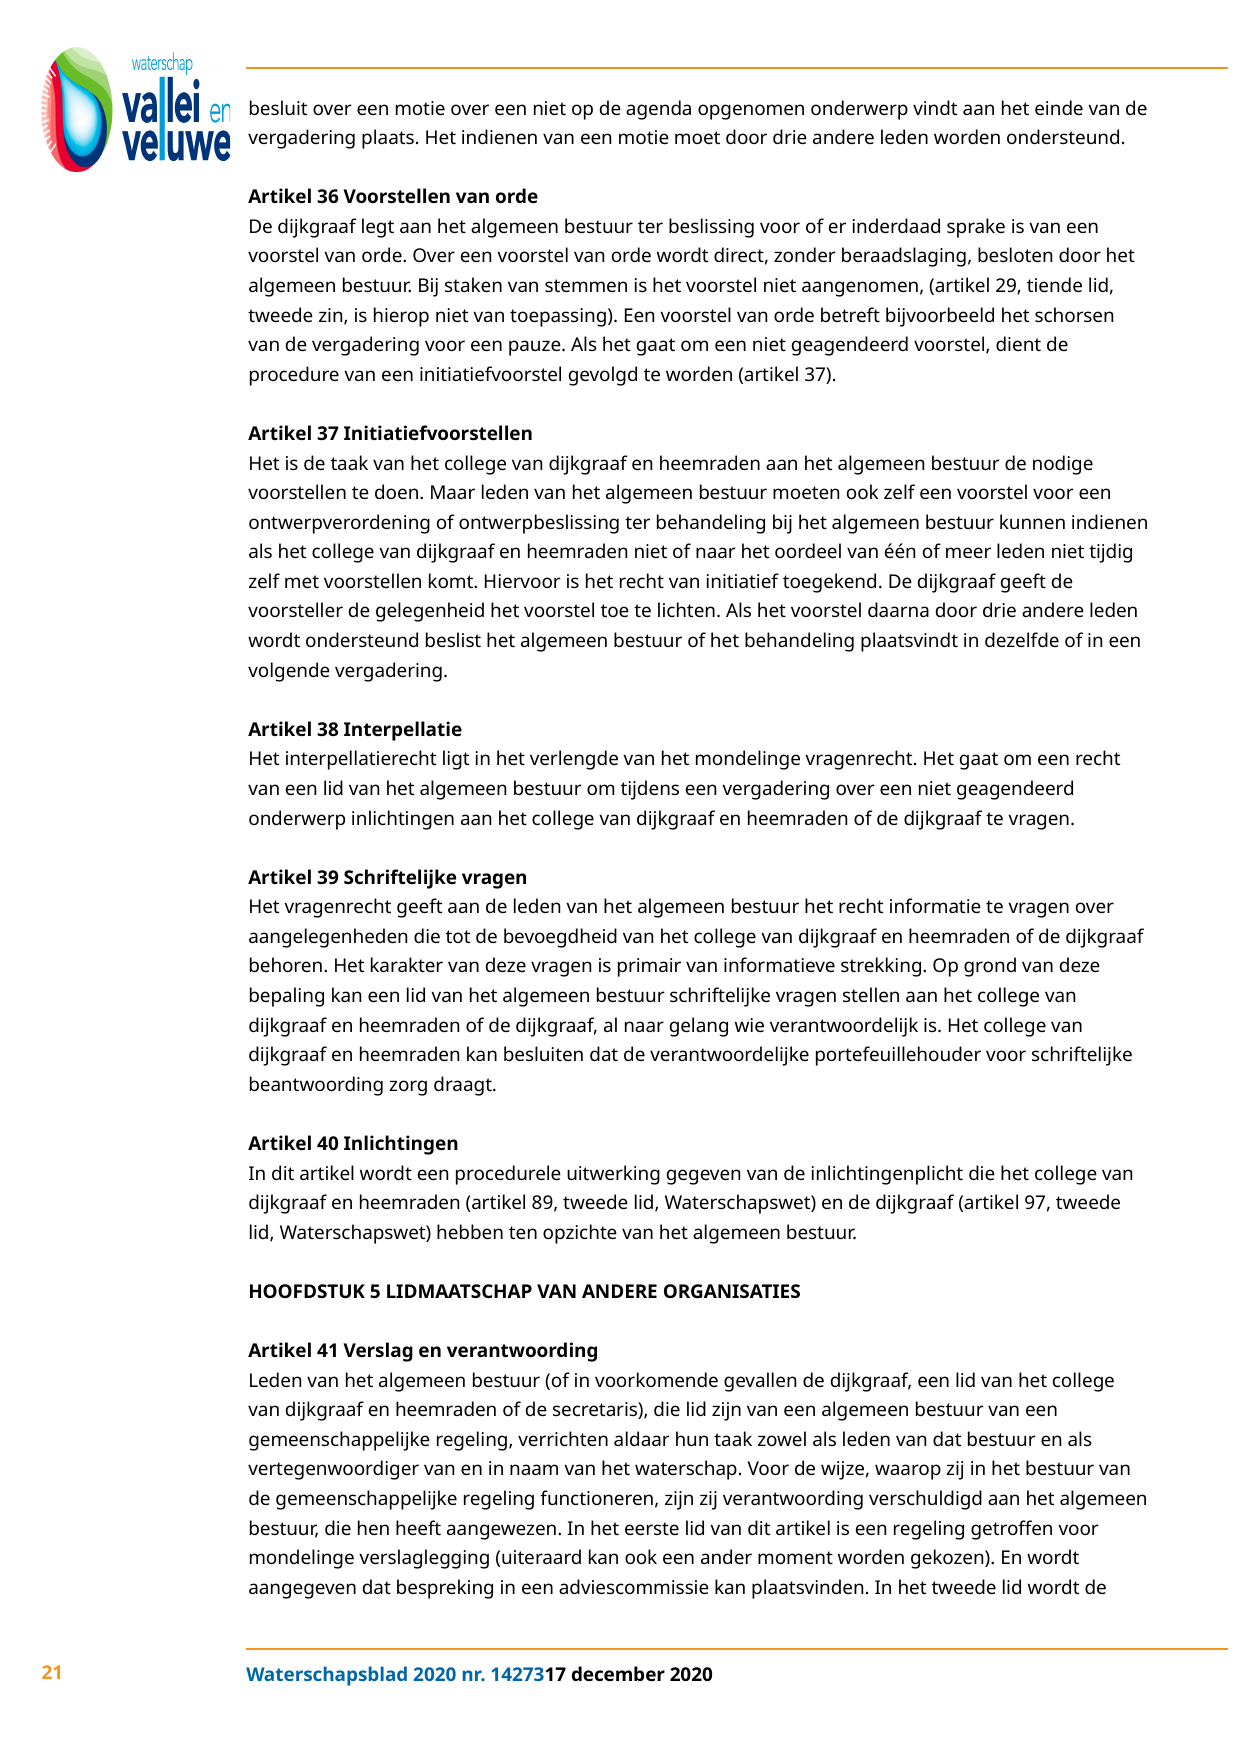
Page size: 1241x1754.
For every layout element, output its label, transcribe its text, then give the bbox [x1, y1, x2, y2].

picture [41, 47, 231, 172]
text besluit over een motie over een niet op de agenda opgenomen onderwerp vindt aan het einde van de vergadering plaats. Het indienen van een motie moet door drie andere leden worden ondersteund. [248, 95, 1152, 150]
text Artikel 39 Schriftelijke vragen [248, 864, 1152, 890]
text Artikel 37 Initiatiefvoorstellen [248, 420, 1152, 446]
text Het is de taak van het college van dijkgraaf en heemraden aan het algemeen bestuur de nodige voorstellen te doen. Maar leden van het algemeen bestuur moeten ook zelf een voorstel voor een ontwerpverordening of ontwerpbeslissing ter behandeling bij het algemeen bestuur kunnen indienen als het college van dijkgraaf en heemraden niet of naar het oordeel van één of meer leden niet tijdig zelf met voorstellen komt. Hiervoor is het recht van initiatief toegekend. De dijkgraaf geeft de voorsteller de gelegenheid het voorstel toe te lichten. Als het voorstel daarna door drie andere leden wordt ondersteund beslist het algemeen bestuur of het behandeling plaatsvindt in dezelfde of in een volgende vergadering. [248, 450, 1152, 683]
text De dijkgraaf legt aan het algemeen bestuur ter beslissing voor of er inderdaad sprake is van een voorstel van orde. Over een voorstel van orde wordt direct, zonder beraadslaging, besloten door het algemeen bestuur. Bij staken van stemmen is het voorstel niet aangenomen, (artikel 29, tiende lid, tweede zin, is hierop niet van toepassing). Een voorstel van orde betreft bijvoorbeeld het schorsen van de vergadering voor een pauze. Als het gaat om een niet geagendeerd voorstel, dient de procedure van een initiatiefvoorstel gevolgd te worden (artikel 37). [248, 213, 1152, 387]
text Het interpellatierecht ligt in het verlengde van het mondelinge vragenrecht. Het gaat om een recht van een lid van het algemeen bestuur om tijdens een vergadering over een niet geagendeerd onderwerp inlichtingen aan het college van dijkgraaf en heemraden of de dijkgraaf te vragen. [248, 746, 1152, 831]
text HOOFDSTUK 5 LIDMAATSCHAP VAN ANDERE ORGANISATIES [248, 1278, 1152, 1304]
text Artikel 41 Verslag en verantwoording [248, 1337, 1152, 1363]
text Artikel 38 Interpellatie [248, 716, 1152, 742]
text Het vragenrecht geeft aan de leden van het algemeen bestuur het recht informatie te vragen over aangelegenheden die tot de bevoegdheid van het college van dijkgraaf en heemraden of de dijkgraaf behoren. Het karakter van deze vragen is primair van informatieve strekking. Op grond van deze bepaling kan een lid van het algemeen bestuur schriftelijke vragen stellen aan het college van dijkgraaf en heemraden of de dijkgraaf, al naar gelang wie verantwoordelijk is. Het college van dijkgraaf en heemraden kan besluiten dat de verantwoordelijke portefeuillehouder voor schriftelijke beantwoording zorg draagt. [248, 893, 1152, 1097]
text Artikel 40 Inlichtingen [248, 1130, 1152, 1156]
text Artikel 36 Voorstellen van orde [248, 183, 1152, 209]
text Leden van het algemeen bestuur (of in voorkomende gevallen de dijkgraaf, een lid van het college van dijkgraaf en heemraden of de secretaris), die lid zijn van een algemeen bestuur van een gemeenschappelijke regeling, verrichten aldaar hun taak zowel als leden van dat bestuur en als vertegenwoordiger van en in naam van het waterschap. Voor de wijze, waarop zij in het bestuur van de gemeenschappelijke regeling functioneren, zijn zij verantwoording verschuldigd aan het algemeen bestuur, die hen heeft aangewezen. In het eerste lid van dit artikel is een regeling getroffen voor mondelinge verslaglegging (uiteraard kan ook een ander moment worden gekozen). En wordt aangegeven dat bespreking in een adviescommissie kan plaatsvinden. In het tweede lid wordt de [248, 1367, 1152, 1600]
text In dit artikel wordt een procedurele uitwerking gegeven van de inlichtingenplicht die het college van dijkgraaf en heemraden (artikel 89, tweede lid, Waterschapswet) en de dijkgraaf (artikel 97, tweede lid, Waterschapswet) hebben ten opzichte van het algemeen bestuur. [248, 1160, 1152, 1245]
